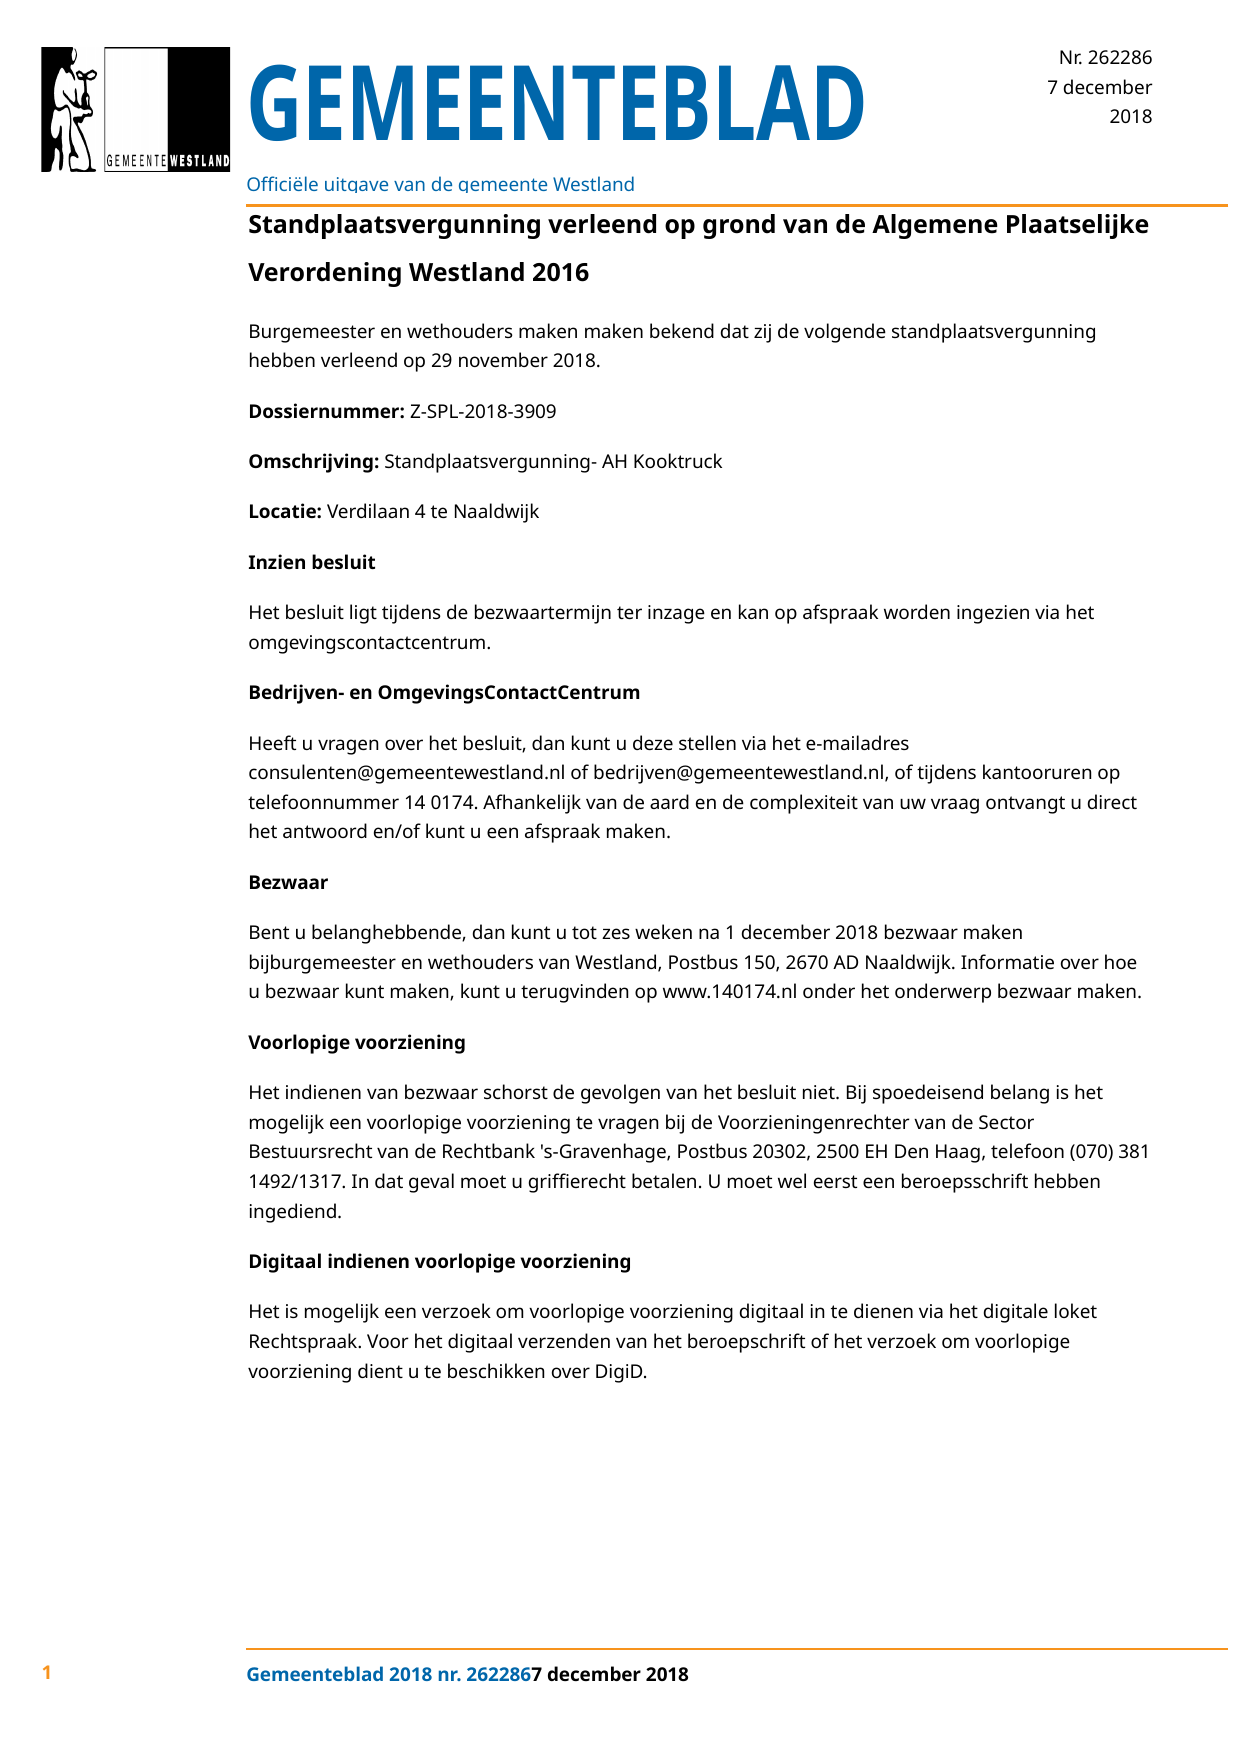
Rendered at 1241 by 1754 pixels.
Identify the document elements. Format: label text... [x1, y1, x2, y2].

text Bedrijven- en OmgevingsContactCentrum [248, 679, 1152, 705]
text Standplaatsvergunning verleend op grond van de Algemene Plaatselijke Verordening Westland 2016 [248, 207, 1152, 288]
text Voorlopige voorziening [248, 1029, 1152, 1055]
picture [41, 47, 231, 172]
text Inzien besluit [248, 549, 1152, 575]
text Omschrijving: Standplaatsvergunning- AH Kooktruck [248, 448, 1152, 474]
text Het indienen van bezwaar schorst de gevolgen van het besluit niet. Bij spoedeisend belang is het mogelijk een voorlopige voorziening te vragen bij de Voorzieningenrechter van de Sector Bestuursrecht van de Rechtbank 's-Gravenhage, Postbus 20302, 2500 EH Den Haag, telefoon (070) 381 1492/1317. In dat geval moet u griffierecht betalen. U moet wel eerst een beroepsschrift hebben ingediend. [248, 1079, 1152, 1224]
text Bent u belanghebbende, dan kunt u tot zes weken na 1 december 2018 bezwaar maken bijburgemeester en wethouders van Westland, Postbus 150, 2670 AD Naaldwijk. Informatie over hoe u bezwaar kunt maken, kunt u terugvinden op www.140174.nl onder het onderwerp bezwaar maken. [248, 919, 1152, 1004]
text Burgemeester en wethouders maken maken bekend dat zij de volgende standplaatsvergunning hebben verleend op 29 november 2018. [248, 318, 1152, 373]
text Het besluit ligt tijdens de bezwaartermijn ter inzage en kan op afspraak worden ingezien via het omgevingscontactcentrum. [248, 599, 1152, 655]
text Locatie: Verdilaan 4 te Naaldwijk [248, 499, 1152, 524]
text Dossiernummer: Z-SPL-2018-3909 [248, 398, 1152, 424]
text Het is mogelijk een verzoek om voorlopige voorziening digitaal in te dienen via het digitale loket Rechtspraak. Voor het digitaal verzenden van het beroepschrift of het verzoek om voorlopige voorziening dient u te beschikken over DigiD. [248, 1299, 1152, 1384]
text Digitaal indienen voorlopige voorziening [248, 1248, 1152, 1274]
text Heeft u vragen over het besluit, dan kunt u deze stellen via het e-mailadres consulenten@gemeentewestland.nl of bedrijven@gemeentewestland.nl, of tijdens kantooruren op telefoonnummer 14 0174. Afhankelijk van de aard en de complexiteit van uw vraag ontvangt u direct het antwoord en/of kunt u een afspraak maken. [248, 730, 1152, 844]
text Bezwaar [248, 869, 1152, 895]
